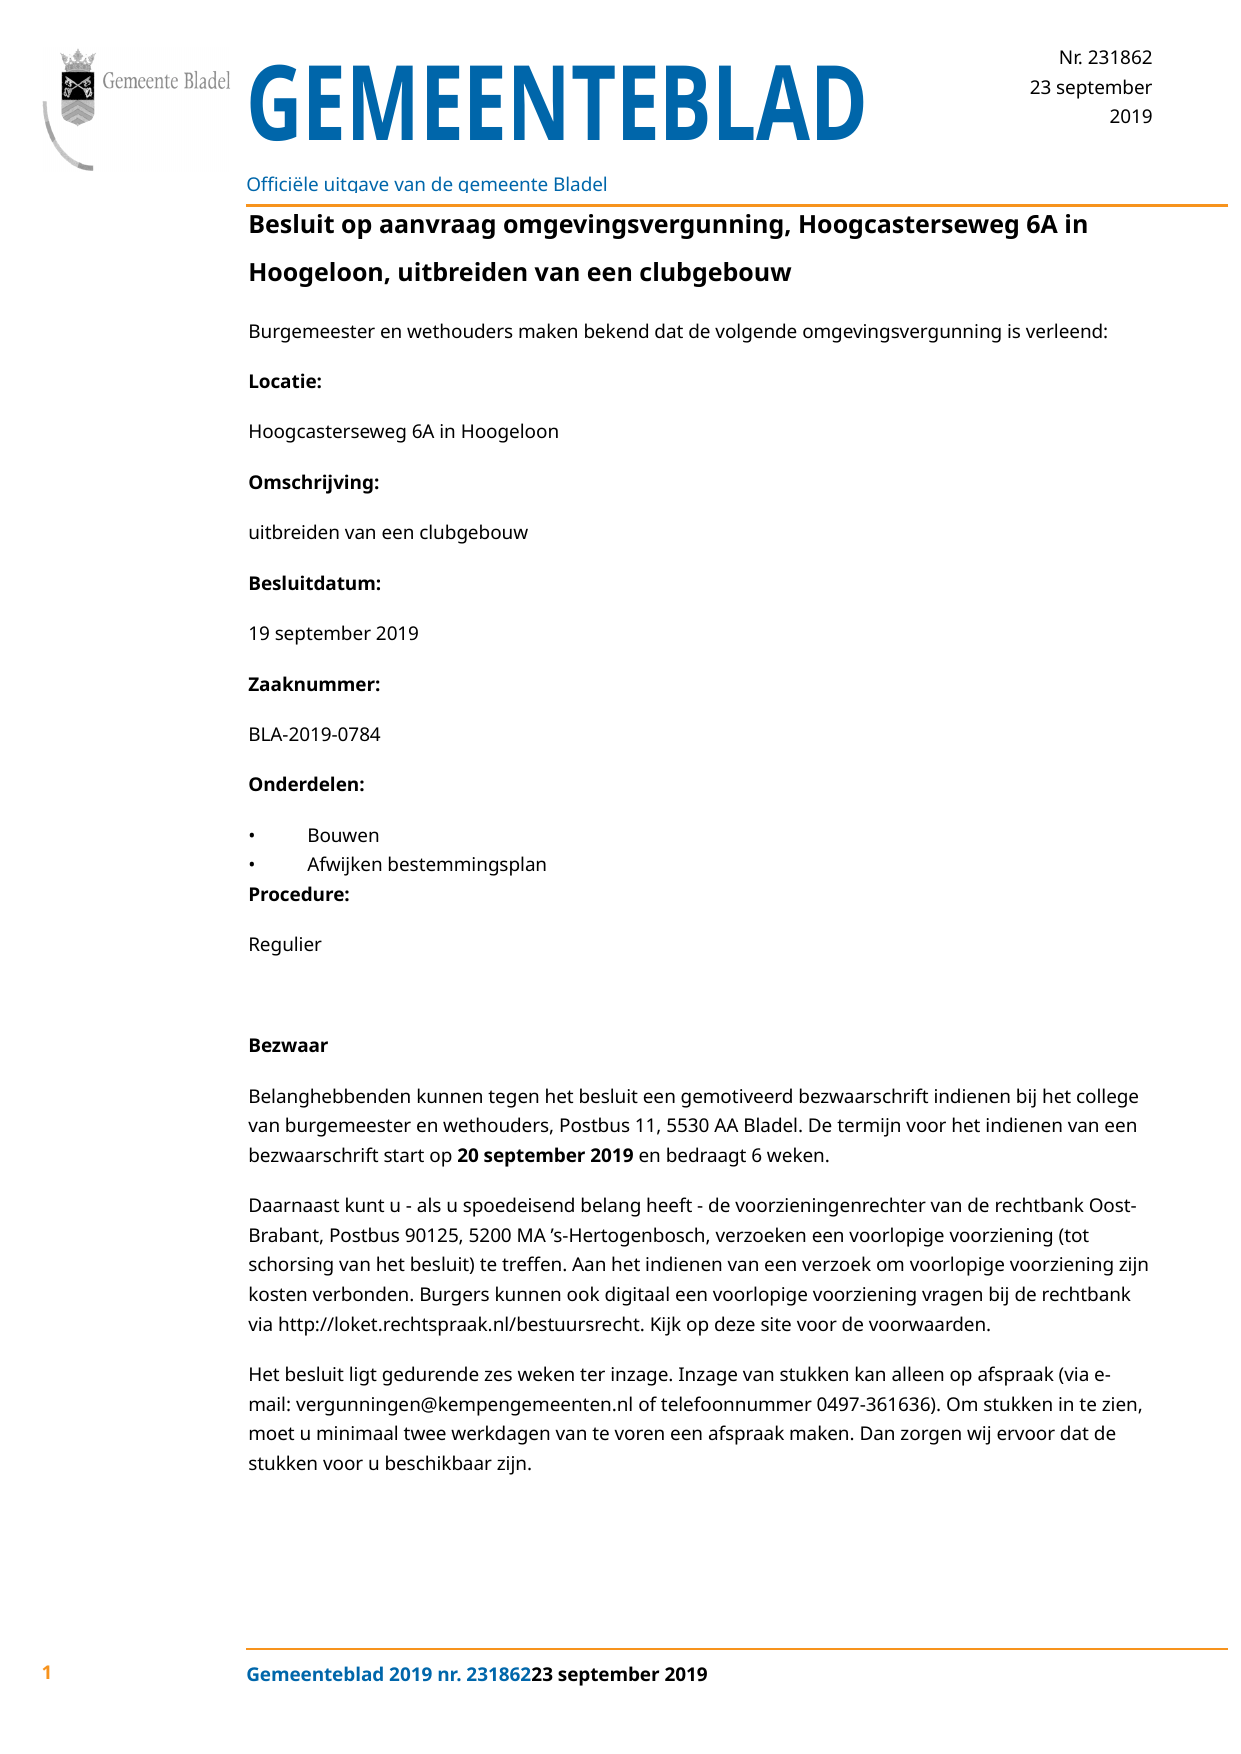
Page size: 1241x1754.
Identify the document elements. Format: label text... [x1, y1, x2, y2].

text 19 september 2019 [248, 620, 1152, 646]
text Daarnaast kunt u - als u spoedeisend belang heeft - de voorzieningenrechter van de rechtbank Oost-Brabant, Postbus 90125, 5200 MA ’s-Hertogenbosch, verzoeken een voorlopige voorziening (tot schorsing van het besluit) te treffen. Aan het indienen van een verzoek om voorlopige voorziening zijn kosten verbonden. Burgers kunnen ook digitaal een voorlopige voorziening vragen bij de rechtbank via http://loket.rechtspraak.nl/bestuursrecht. Kijk op deze site voor de voorwaarden. [248, 1192, 1152, 1337]
text Locatie: [248, 368, 1152, 394]
text BLA-2019-0784 [248, 721, 1152, 747]
text Regulier [248, 932, 1152, 957]
list Afwijken bestemmingsplan [248, 852, 1152, 877]
text uitbreiden van een clubgebouw [248, 519, 1152, 545]
text Besluit op aanvraag omgevingsvergunning, Hoogcasterseweg 6A in Hoogeloon, uitbreiden van een clubgebouw [248, 207, 1152, 288]
text Onderdelen: [248, 772, 1152, 797]
text Burgemeester en wethouders maken bekend dat de volgende omgevingsvergunning is verleend: [248, 318, 1152, 344]
text Het besluit ligt gedurende zes weken ter inzage. Inzage van stukken kan alleen op afspraak (via e-mail: vergunningen@kempengemeenten.nl of telefoonnummer 0497-361636). Om stukken in te zien, moet u minimaal twee werkdagen van te voren een afspraak maken. Dan zorgen wij ervoor dat de stukken voor u beschikbaar zijn. [248, 1361, 1152, 1476]
list Bouwen [248, 822, 1152, 848]
text Besluitdatum: [248, 570, 1152, 596]
text Hoogcasterseweg 6A in Hoogeloon [248, 419, 1152, 444]
text Omschrijving: [248, 469, 1152, 495]
text Belanghebbenden kunnen tegen het besluit een gemotiveerd bezwaarschrift indienen bij het college van burgemeester en wethouders, Postbus 11, 5530 AA Bladel. De termijn voor het indienen van een bezwaarschrift start op 20 september 2019 en bedraagt 6 weken. [248, 1083, 1152, 1168]
text Procedure: [248, 881, 1152, 907]
text Zaaknummer: [248, 671, 1152, 697]
picture [41, 47, 231, 172]
text Bezwaar [248, 1032, 1152, 1058]
